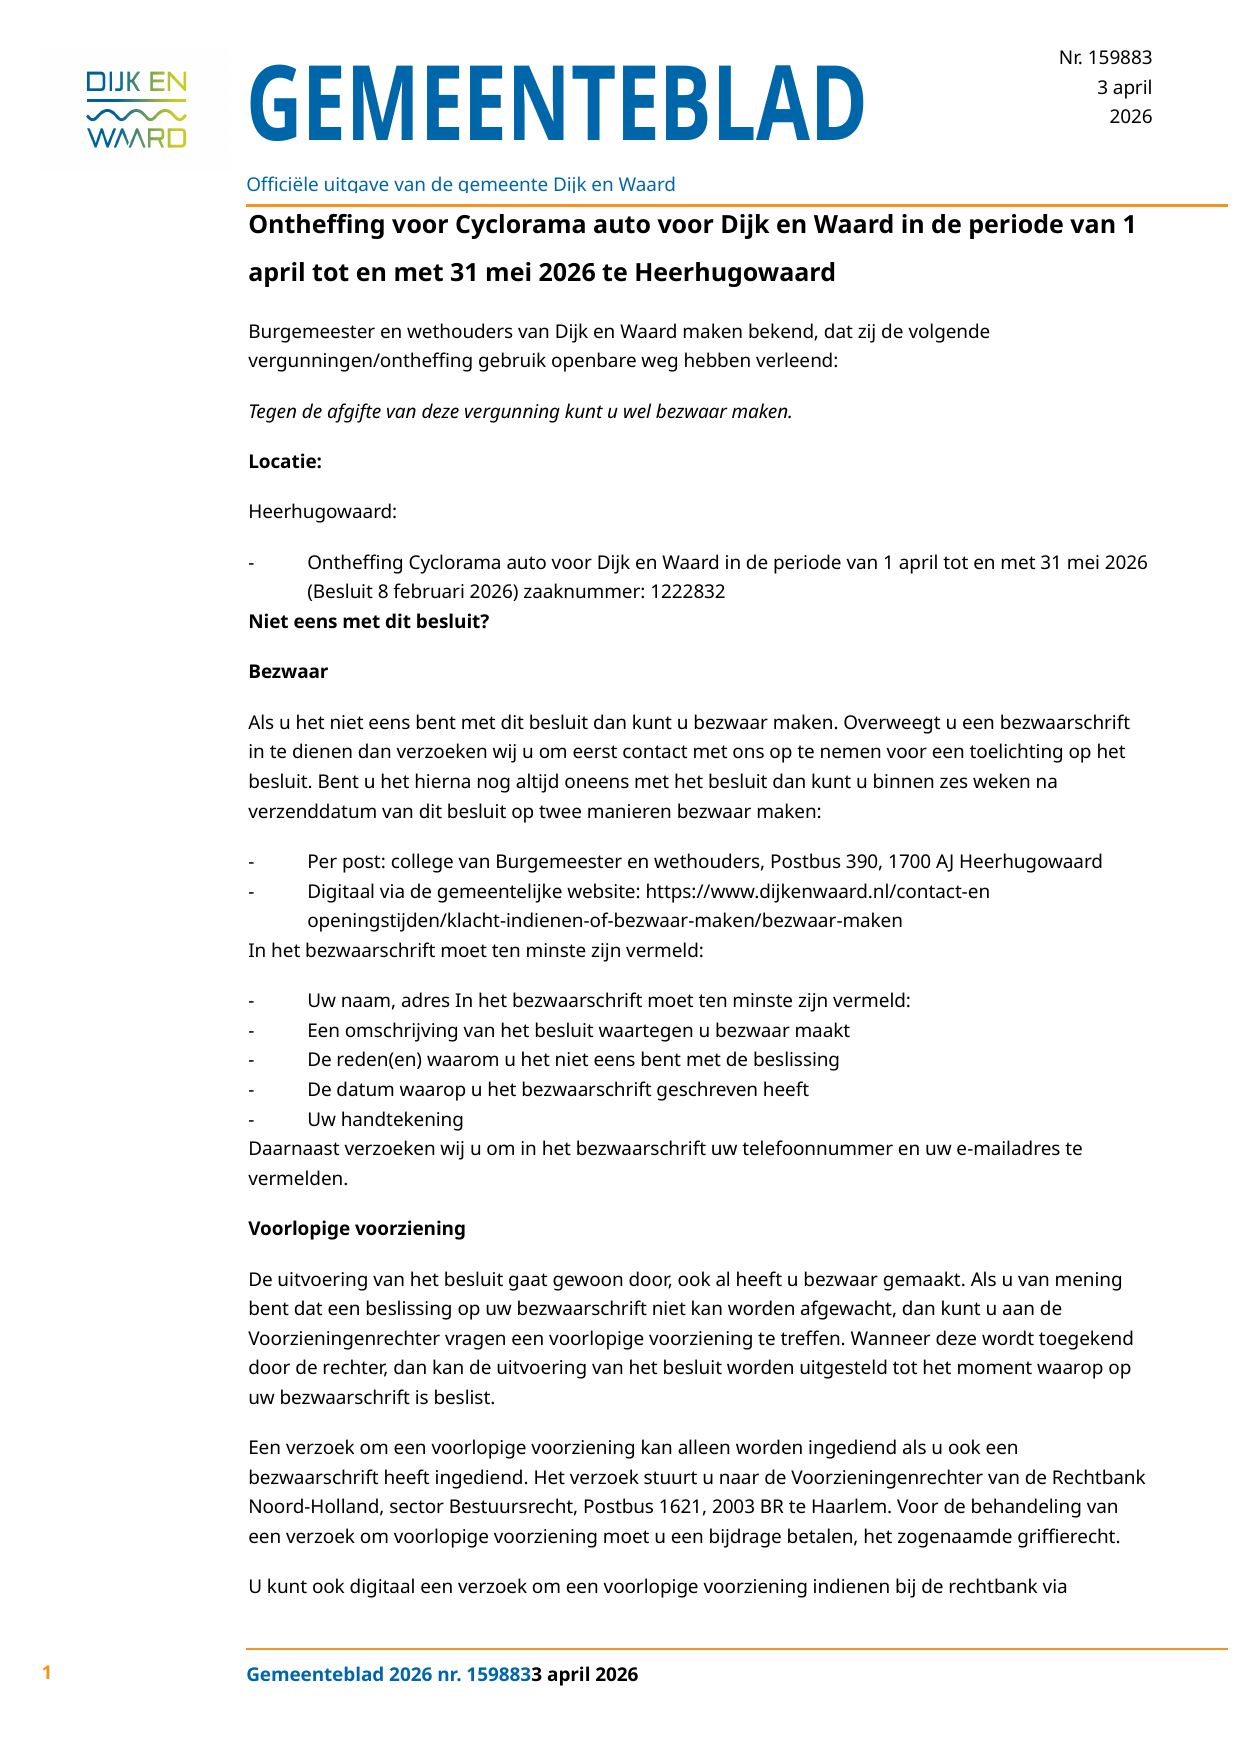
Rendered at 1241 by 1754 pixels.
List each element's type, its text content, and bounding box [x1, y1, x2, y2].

text Daarnaast verzoeken wij u om in het bezwaarschrift uw telefoonnummer en uw e-mailadres te vermelden. [248, 1135, 1152, 1191]
text De uitvoering van het besluit gaat gewoon door, ook al heeft u bezwaar gemaakt. Als u van mening bent dat een beslissing op uw bezwaarschrift niet kan worden afgewacht, dan kunt u aan de Voorzieningenrechter vragen een voorlopige voorziening te treffen. Wanneer deze wordt toegekend door de rechter, dan kan de uitvoering van het besluit worden uitgesteld tot het moment waarop op uw bezwaarschrift is beslist. [248, 1266, 1152, 1410]
text Bezwaar [248, 659, 1152, 684]
text Een verzoek om een voorlopige voorziening kan alleen worden ingediend als u ook een bezwaarschrift heeft ingediend. Het verzoek stuurt u naar de Voorzieningenrechter van de Rechtbank Noord-Holland, sector Bestuursrecht, Postbus 1621, 2003 BR te Haarlem. Voor de behandeling van een verzoek om voorlopige voorziening moet u een bijdrage betalen, het zogenaamde griffierecht. [248, 1434, 1152, 1549]
list Uw naam, adres In het bezwaarschrift moet ten minste zijn vermeld: [248, 987, 1152, 1013]
text Heerhugowaard: [248, 499, 1152, 524]
text Niet eens met dit besluit? [248, 608, 1152, 634]
text Locatie: [248, 448, 1152, 474]
list Per post: college van Burgemeester en wethouders, Postbus 390, 1700 AJ Heerhugowaard [248, 848, 1152, 874]
text Als u het niet eens bent met dit besluit dan kunt u bezwaar maken. Overweegt u een bezwaarschrift in te dienen dan verzoeken wij u om eerst contact met ons op te nemen voor een toelichting op het besluit. Bent u het hierna nog altijd oneens met het besluit dan kunt u binnen zes weken na verzenddatum van dit besluit op twee manieren bezwaar maken: [248, 709, 1152, 824]
text Tegen de afgifte van deze vergunning kunt u wel bezwaar maken. [248, 398, 1152, 424]
list De reden(en) waarom u het niet eens bent met de beslissing [248, 1047, 1152, 1072]
text In het bezwaarschrift moet ten minste zijn vermeld: [248, 937, 1152, 963]
list Een omschrijving van het besluit waartegen u bezwaar maakt [248, 1017, 1152, 1043]
text U kunt ook digitaal een verzoek om een voorlopige voorziening indienen bij de rechtbank via [248, 1574, 1152, 1599]
list Uw handtekening [248, 1106, 1152, 1132]
text Ontheffing voor Cyclorama auto voor Dijk en Waard in de periode van 1 april tot en met 31 mei 2026 te Heerhugowaard [248, 207, 1152, 288]
list De datum waarop u het bezwaarschrift geschreven heeft [248, 1076, 1152, 1102]
list Ontheffing Cyclorama auto voor Dijk en Waard in de periode van 1 april tot en met 31 mei 2026 (Besluit 8 februari 2026) zaaknummer: 1222832 [248, 549, 1152, 604]
list Digitaal via de gemeentelijke website: https://www.dijkenwaard.nl/contact-en [248, 878, 1152, 904]
list openingstijden/klacht-indienen-of-bezwaar-maken/bezwaar-maken [248, 907, 1152, 933]
text Burgemeester en wethouders van Dijk en Waard maken bekend, dat zij de volgende vergunningen/ontheffing gebruik openbare weg hebben verleend: [248, 318, 1152, 373]
picture [41, 47, 231, 172]
text Voorlopige voorziening [248, 1215, 1152, 1241]
